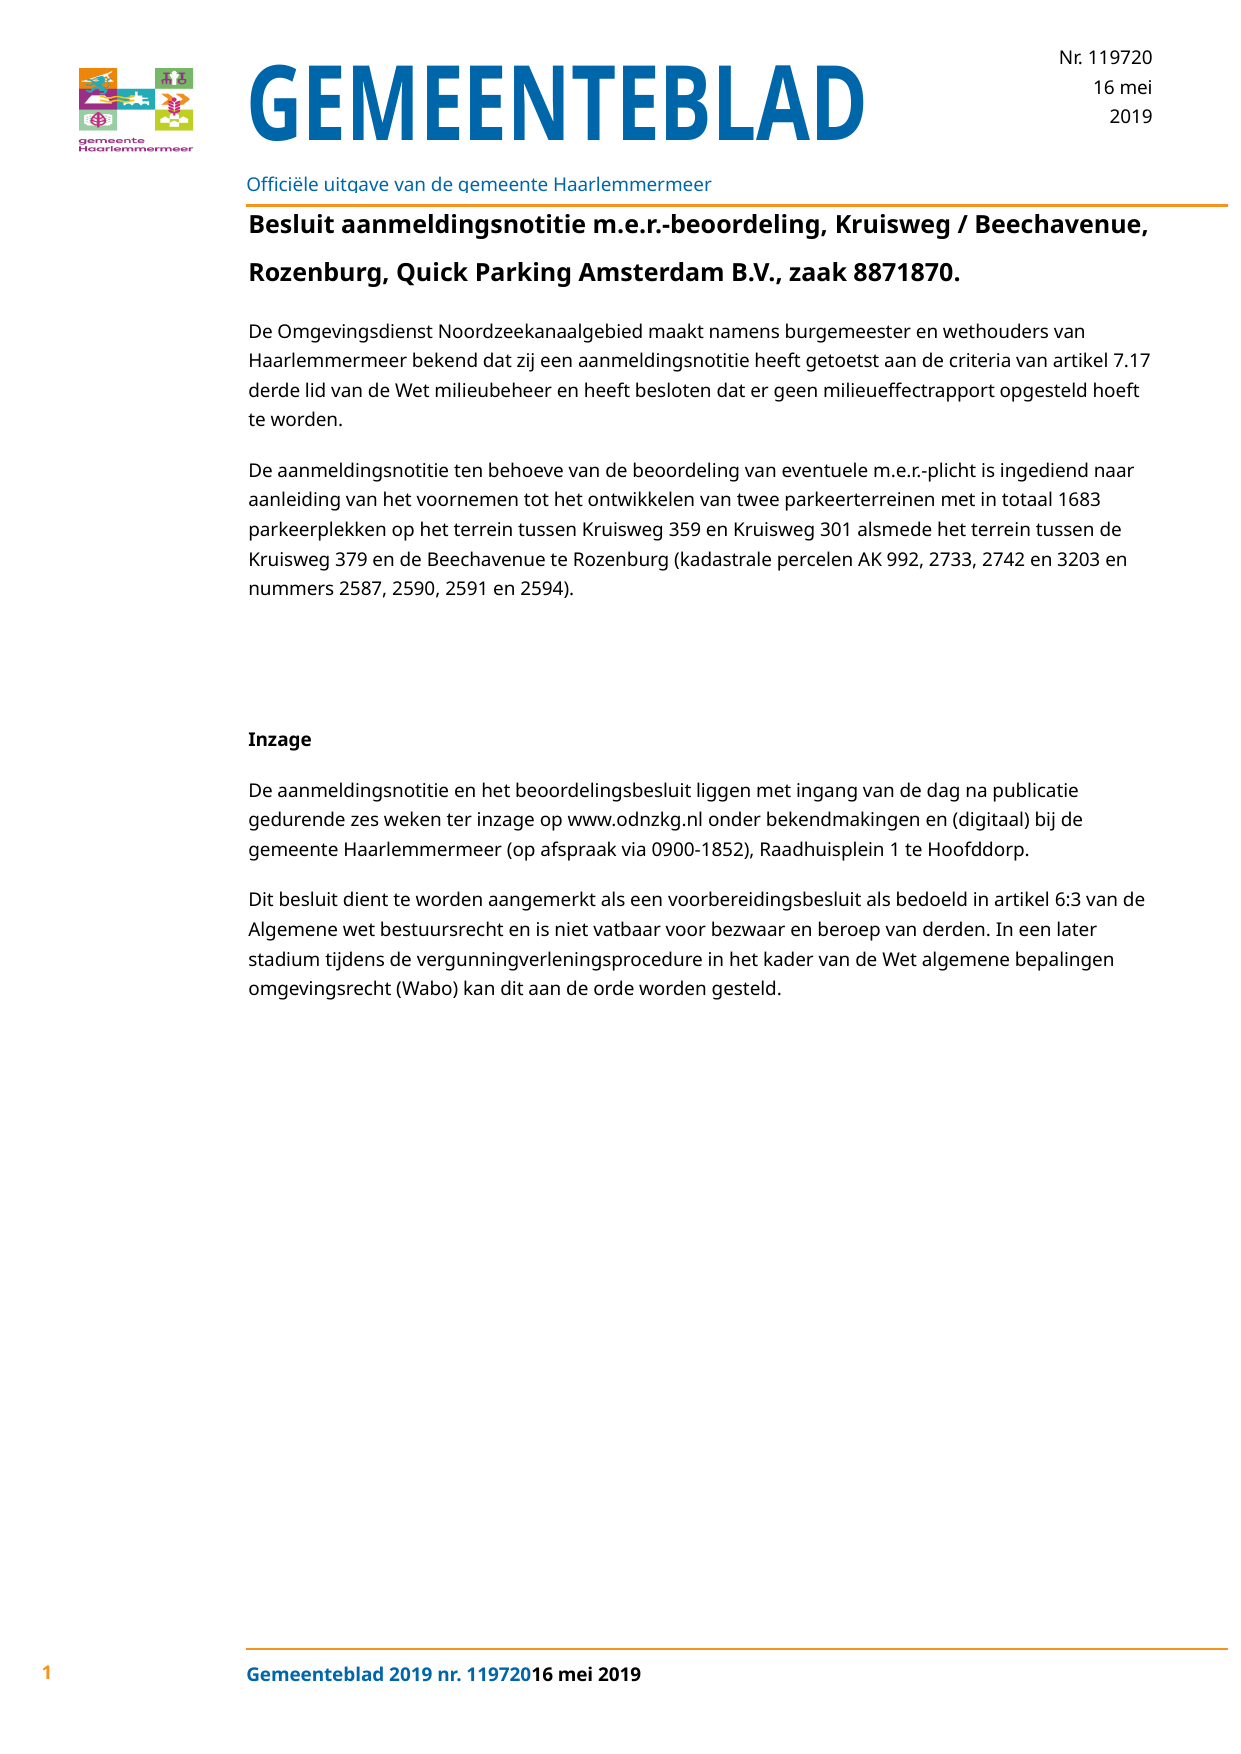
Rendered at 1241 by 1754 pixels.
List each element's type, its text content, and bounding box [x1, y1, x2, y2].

text De aanmeldingsnotitie ten behoeve van de beoordeling van eventuele m.e.r.-plicht is ingediend naar aanleiding van het voornemen tot het ontwikkelen van twee parkeerterreinen met in totaal 1683 parkeerplekken op het terrein tussen Kruisweg 359 en Kruisweg 301 alsmede het terrein tussen de Kruisweg 379 en de Beechavenue te Rozenburg (kadastrale percelen AK 992, 2733, 2742 en 3203 en nummers 2587, 2590, 2591 en 2594). [248, 457, 1152, 601]
picture [41, 47, 231, 172]
text De aanmeldingsnotitie en het beoordelingsbesluit liggen met ingang van de dag na publicatie gedurende zes weken ter inzage op www.odnzkg.nl onder bekendmakingen en (digitaal) bij de gemeente Haarlemmermeer (op afspraak via 0900-1852), Raadhuisplein 1 te Hoofddorp. [248, 777, 1152, 862]
text Inzage [248, 727, 1152, 752]
text Dit besluit dient te worden aangemerkt als een voorbereidingsbesluit als bedoeld in artikel 6:3 van de Algemene wet bestuursrecht en is niet vatbaar voor bezwaar en beroep van derden. In een later stadium tijdens de vergunningverleningsprocedure in het kader van de Wet algemene bepalingen omgevingsrecht (Wabo) kan dit aan de orde worden gesteld. [248, 887, 1152, 1001]
text Besluit aanmeldingsnotitie m.e.r.-beoordeling, Kruisweg / Beechavenue, Rozenburg, Quick Parking Amsterdam B.V., zaak 8871870. [248, 207, 1152, 288]
text De Omgevingsdienst Noordzeekanaalgebied maakt namens burgemeester en wethouders van Haarlemmermeer bekend dat zij een aanmeldingsnotitie heeft getoetst aan de criteria van artikel 7.17 derde lid van de Wet milieubeheer en heeft besloten dat er geen milieueffectrapport opgesteld hoeft te worden. [248, 318, 1152, 432]
